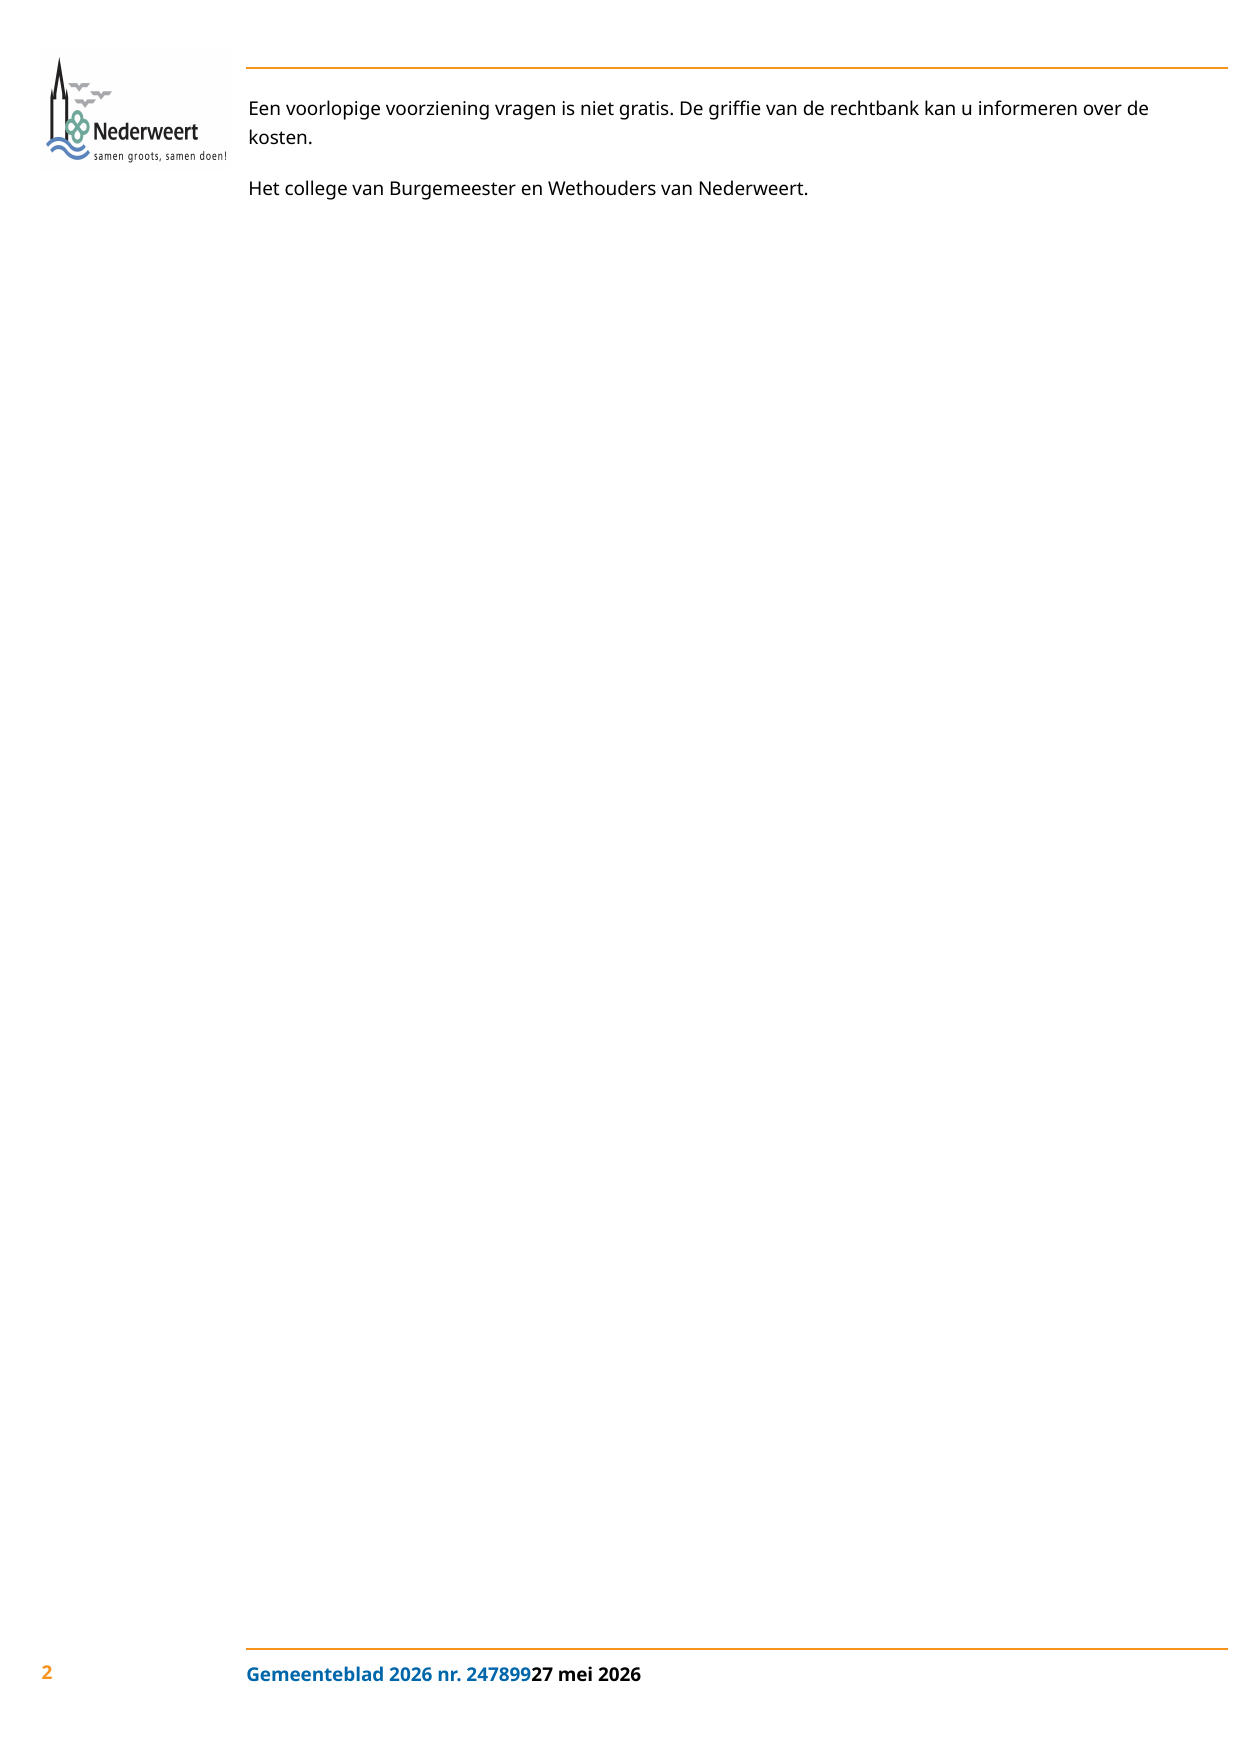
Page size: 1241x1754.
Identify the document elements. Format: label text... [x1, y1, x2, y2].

picture [41, 47, 231, 172]
text Een voorlopige voorziening vragen is niet gratis. De griffie van de rechtbank kan u informeren over de kosten. [248, 95, 1152, 150]
text Het college van Burgemeester en Wethouders van Nederweert. [248, 175, 1152, 201]
